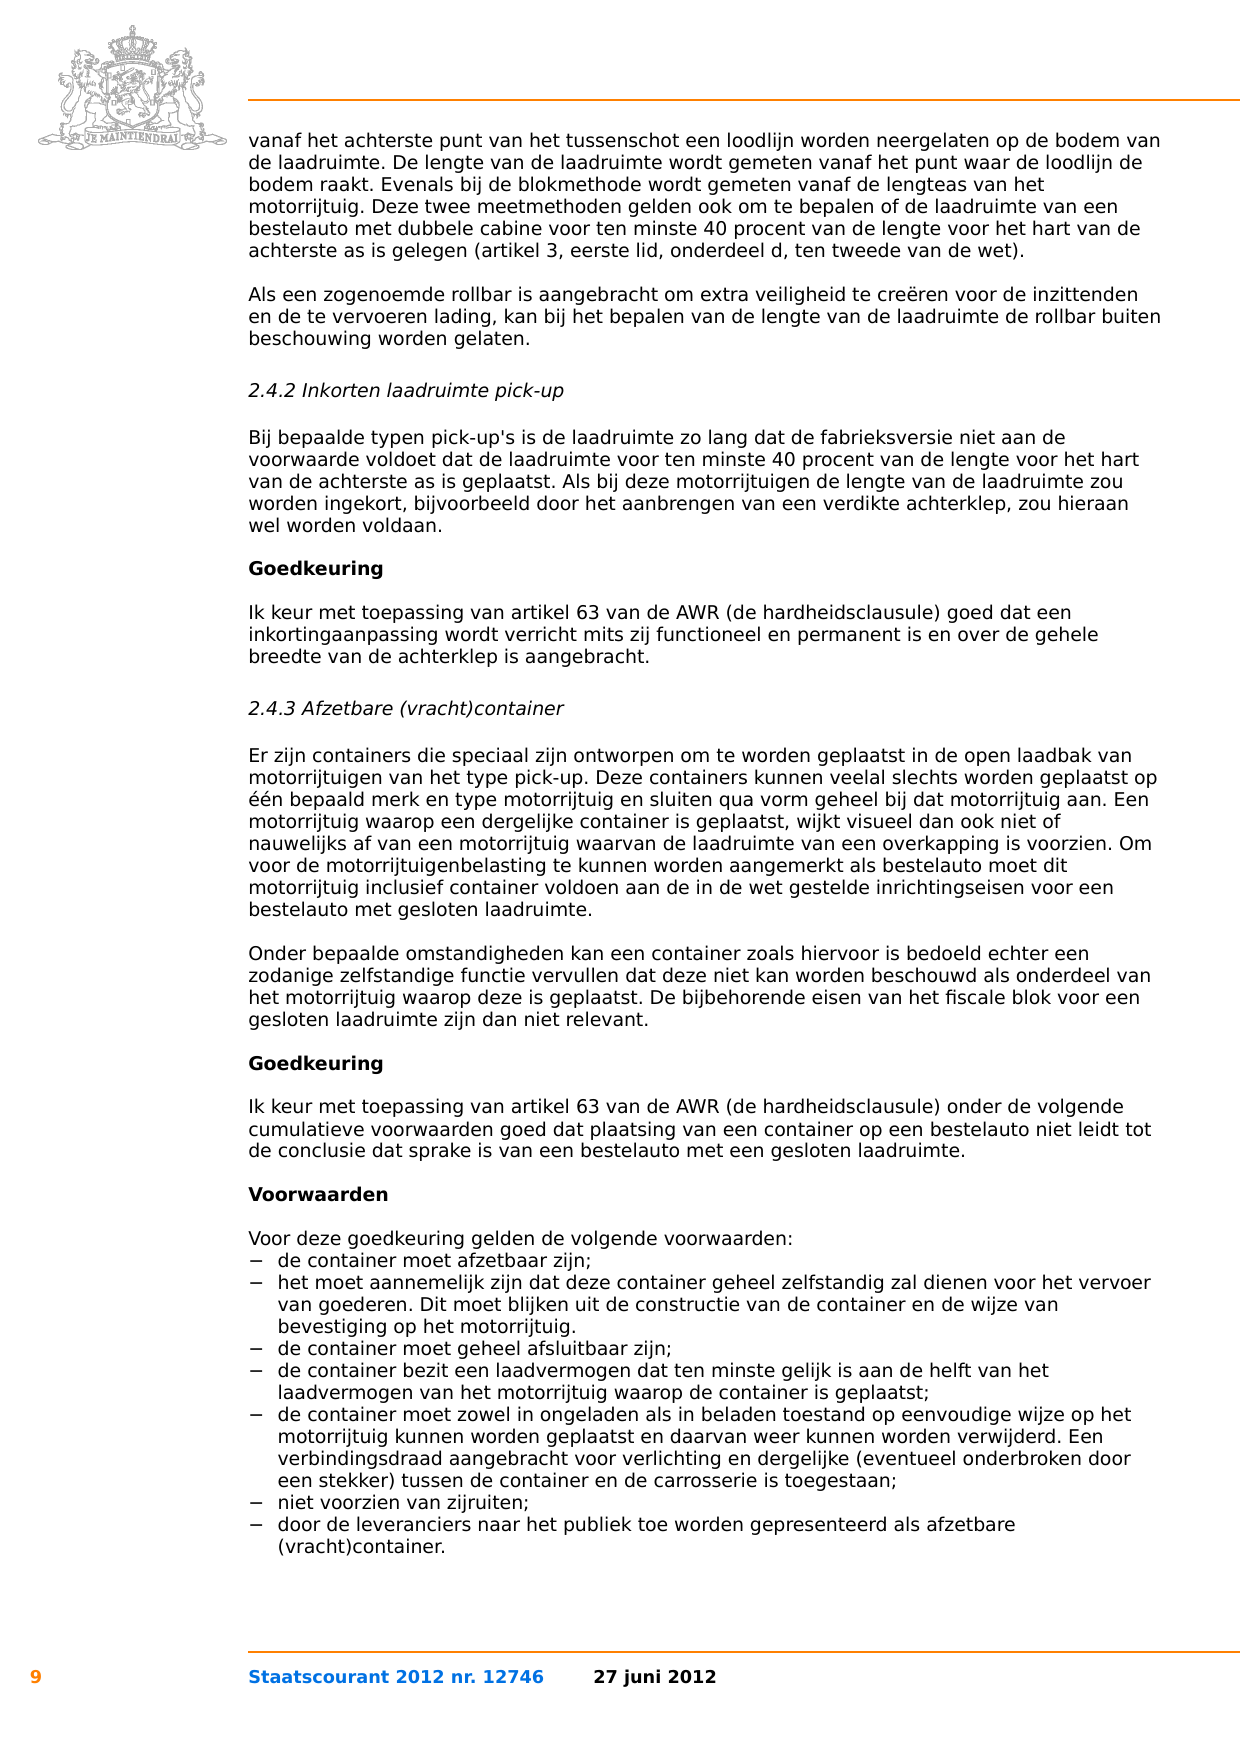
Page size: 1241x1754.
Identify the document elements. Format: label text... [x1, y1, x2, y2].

text Ik keur met toepassing van artikel 63 van de AWR (de hardheidsclausule) onder de volgende cumulatieve voorwaarden goed dat plaatsing van een container op een bestelauto niet leidt tot de conclusie dat sprake is van een bestelauto met een gesloten laadruimte. [248, 1096, 1163, 1162]
text Als een zogenoemde rollbar is aangebracht om extra veiligheid te creëren voor de inzittenden en de te vervoeren lading, kan bij het bepalen van de lengte van de laadruimte de rollbar buiten beschouwing worden gelaten. [248, 284, 1163, 349]
text − het moet aannemelijk zijn dat deze container geheel zelfstandig zal dienen voor het vervoer van goederen. Dit moet blijken uit de constructie van de container en de wijze van bevestiging op het motorrijtuig. [248, 1272, 1163, 1338]
text Voor deze goedkeuring gelden de volgende voorwaarden: [248, 1228, 1163, 1250]
picture [38, 25, 227, 150]
text − door de leveranciers naar het publiek toe worden gepresenteerd als afzetbare (vracht)container. [248, 1514, 1163, 1558]
text − de container moet zowel in ongeladen als in beladen toestand op eenvoudige wijze op het motorrijtuig kunnen worden geplaatst en daarvan weer kunnen worden verwijderd. Een verbindingsdraad aangebracht voor verlichting en dergelijke (eventueel onderbroken door een stekker) tussen de container en de carrosserie is toegestaan; [248, 1404, 1163, 1492]
text Onder bepaalde omstandigheden kan een container zoals hiervoor is bedoeld echter een zodanige zelfstandige functie vervullen dat deze niet kan worden beschouwd als onderdeel van het motorrijtuig waarop deze is geplaatst. De bijbehorende eisen van het fiscale blok voor een gesloten laadruimte zijn dan niet relevant. [248, 943, 1163, 1031]
subtitle Goedkeuring [248, 558, 1163, 580]
text − niet voorzien van zijruiten; [248, 1492, 1163, 1514]
text − de container moet afzetbaar zijn; [248, 1250, 1163, 1272]
text vanaf het achterste punt van het tussenschot een loodlijn worden neergelaten op de bodem van de laadruimte. De lengte van de laadruimte wordt gemeten vanaf het punt waar de loodlijn de bodem raakt. Evenals bij de blokmethode wordt gemeten vanaf de lengteas van het motorrijtuig. Deze twee meetmethoden gelden ook om te bepalen of de laadruimte van een bestelauto met dubbele cabine voor ten minste 40 procent van de lengte voor het hart van de achterste as is gelegen (artikel 3, eerste lid, onderdeel d, ten tweede van de wet). [248, 130, 1163, 262]
subtitle 2.4.3 Afzetbare (vracht)container [248, 698, 1163, 720]
subtitle Goedkeuring [248, 1053, 1163, 1074]
subtitle 2.4.2 Inkorten laadruimte pick-up [248, 379, 1163, 402]
text − de container moet geheel afsluitbaar zijn; [248, 1338, 1163, 1360]
text − de container bezit een laadvermogen dat ten minste gelijk is aan de helft van het laadvermogen van het motorrijtuig waarop de container is geplaatst; [248, 1360, 1163, 1404]
subtitle Voorwaarden [248, 1184, 1163, 1206]
text Ik keur met toepassing van artikel 63 van de AWR (de hardheidsclausule) goed dat een inkortingaanpassing wordt verricht mits zij functioneel en permanent is en over de gehele breedte van de achterklep is aangebracht. [248, 602, 1163, 668]
text Bij bepaalde typen pick-up's is de laadruimte zo lang dat de fabrieksversie niet aan de voorwaarde voldoet dat de laadruimte voor ten minste 40 procent van de lengte voor het hart van de achterste as is geplaatst. Als bij deze motorrijtuigen de lengte van de laadruimte zou worden ingekort, bijvoorbeeld door het aanbrengen van een verdikte achterklep, zou hieraan wel worden voldaan. [248, 427, 1163, 536]
text Er zijn containers die speciaal zijn ontworpen om te worden geplaatst in de open laadbak van motorrijtuigen van het type pick-up. Deze containers kunnen veelal slechts worden geplaatst op één bepaald merk en type motorrijtuig en sluiten qua vorm geheel bij dat motorrijtuig aan. Een motorrijtuig waarop een dergelijke container is geplaatst, wijkt visueel dan ook niet of nauwelijks af van een motorrijtuig waarvan de laadruimte van een overkapping is voorzien. Om voor de motorrijtuigenbelasting te kunnen worden aangemerkt als bestelauto moet dit motorrijtuig inclusief container voldoen aan de in de wet gestelde inrichtingseisen voor een bestelauto met gesloten laadruimte. [248, 745, 1163, 921]
